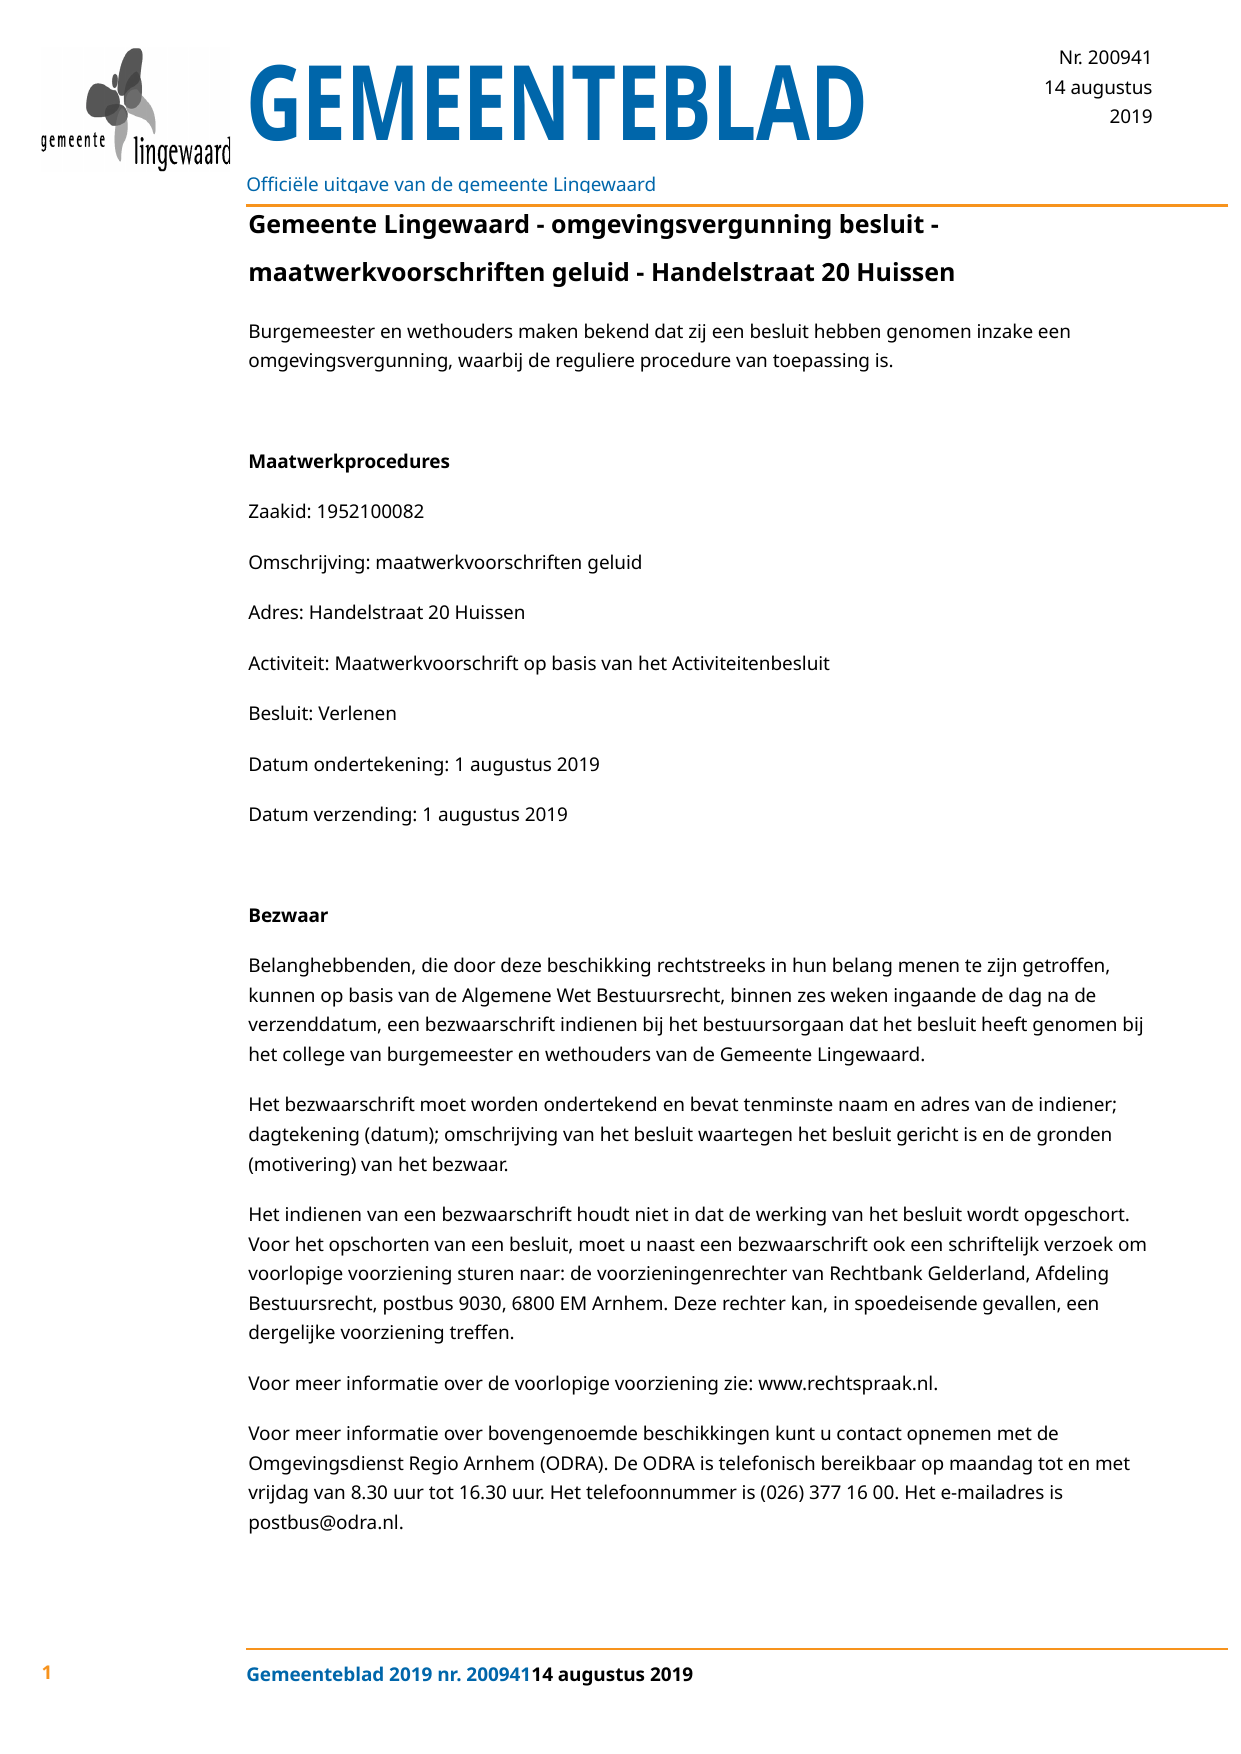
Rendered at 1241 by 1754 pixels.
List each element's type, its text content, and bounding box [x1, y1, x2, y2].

text Datum verzending: 1 augustus 2019 [248, 801, 1152, 827]
text Het bezwaarschrift moet worden ondertekend en bevat tenminste naam en adres van de indiener; dagtekening (datum); omschrijving van het besluit waartegen het besluit gericht is en de gronden (motivering) van het bezwaar. [248, 1092, 1152, 1177]
text Adres: Handelstraat 20 Huissen [248, 599, 1152, 625]
text Maatwerkprocedures [248, 448, 1152, 474]
text Datum ondertekening: 1 augustus 2019 [248, 751, 1152, 777]
text Voor meer informatie over de voorlopige voorziening zie: www.rechtspraak.nl. [248, 1370, 1152, 1396]
text Voor meer informatie over bovengenoemde beschikkingen kunt u contact opnemen met de Omgevingsdienst Regio Arnhem (ODRA). De ODRA is telefonisch bereikbaar op maandag tot en met vrijdag van 8.30 uur tot 16.30 uur. Het telefoonnummer is (026) 377 16 00. Het e-mailadres is postbus@odra.nl. [248, 1420, 1152, 1535]
text Activiteit: Maatwerkvoorschrift op basis van het Activiteitenbesluit [248, 650, 1152, 676]
picture [41, 47, 231, 172]
text Omschrijving: maatwerkvoorschriften geluid [248, 549, 1152, 575]
text Besluit: Verlenen [248, 700, 1152, 726]
text Bezwaar [248, 902, 1152, 928]
text Belanghebbenden, die door deze beschikking rechtstreeks in hun belang menen te zijn getroffen, kunnen op basis van de Algemene Wet Bestuursrecht, binnen zes weken ingaande de dag na de verzenddatum, een bezwaarschrift indienen bij het bestuursorgaan dat het besluit heeft genomen bij het college van burgemeester en wethouders van de Gemeente Lingewaard. [248, 952, 1152, 1067]
text Zaakid: 1952100082 [248, 499, 1152, 524]
text Het indienen van een bezwaarschrift houdt niet in dat de werking van het besluit wordt opgeschort. Voor het opschorten van een besluit, moet u naast een bezwaarschrift ook een schriftelijk verzoek om voorlopige voorziening sturen naar: de voorzieningenrechter van Rechtbank Gelderland, Afdeling Bestuursrecht, postbus 9030, 6800 EM Arnhem. Deze rechter kan, in spoedeisende gevallen, een dergelijke voorziening treffen. [248, 1201, 1152, 1345]
text Burgemeester en wethouders maken bekend dat zij een besluit hebben genomen inzake een omgevingsvergunning, waarbij de reguliere procedure van toepassing is. [248, 318, 1152, 373]
text Gemeente Lingewaard - omgevingsvergunning besluit - maatwerkvoorschriften geluid - Handelstraat 20 Huissen [248, 207, 1152, 288]
